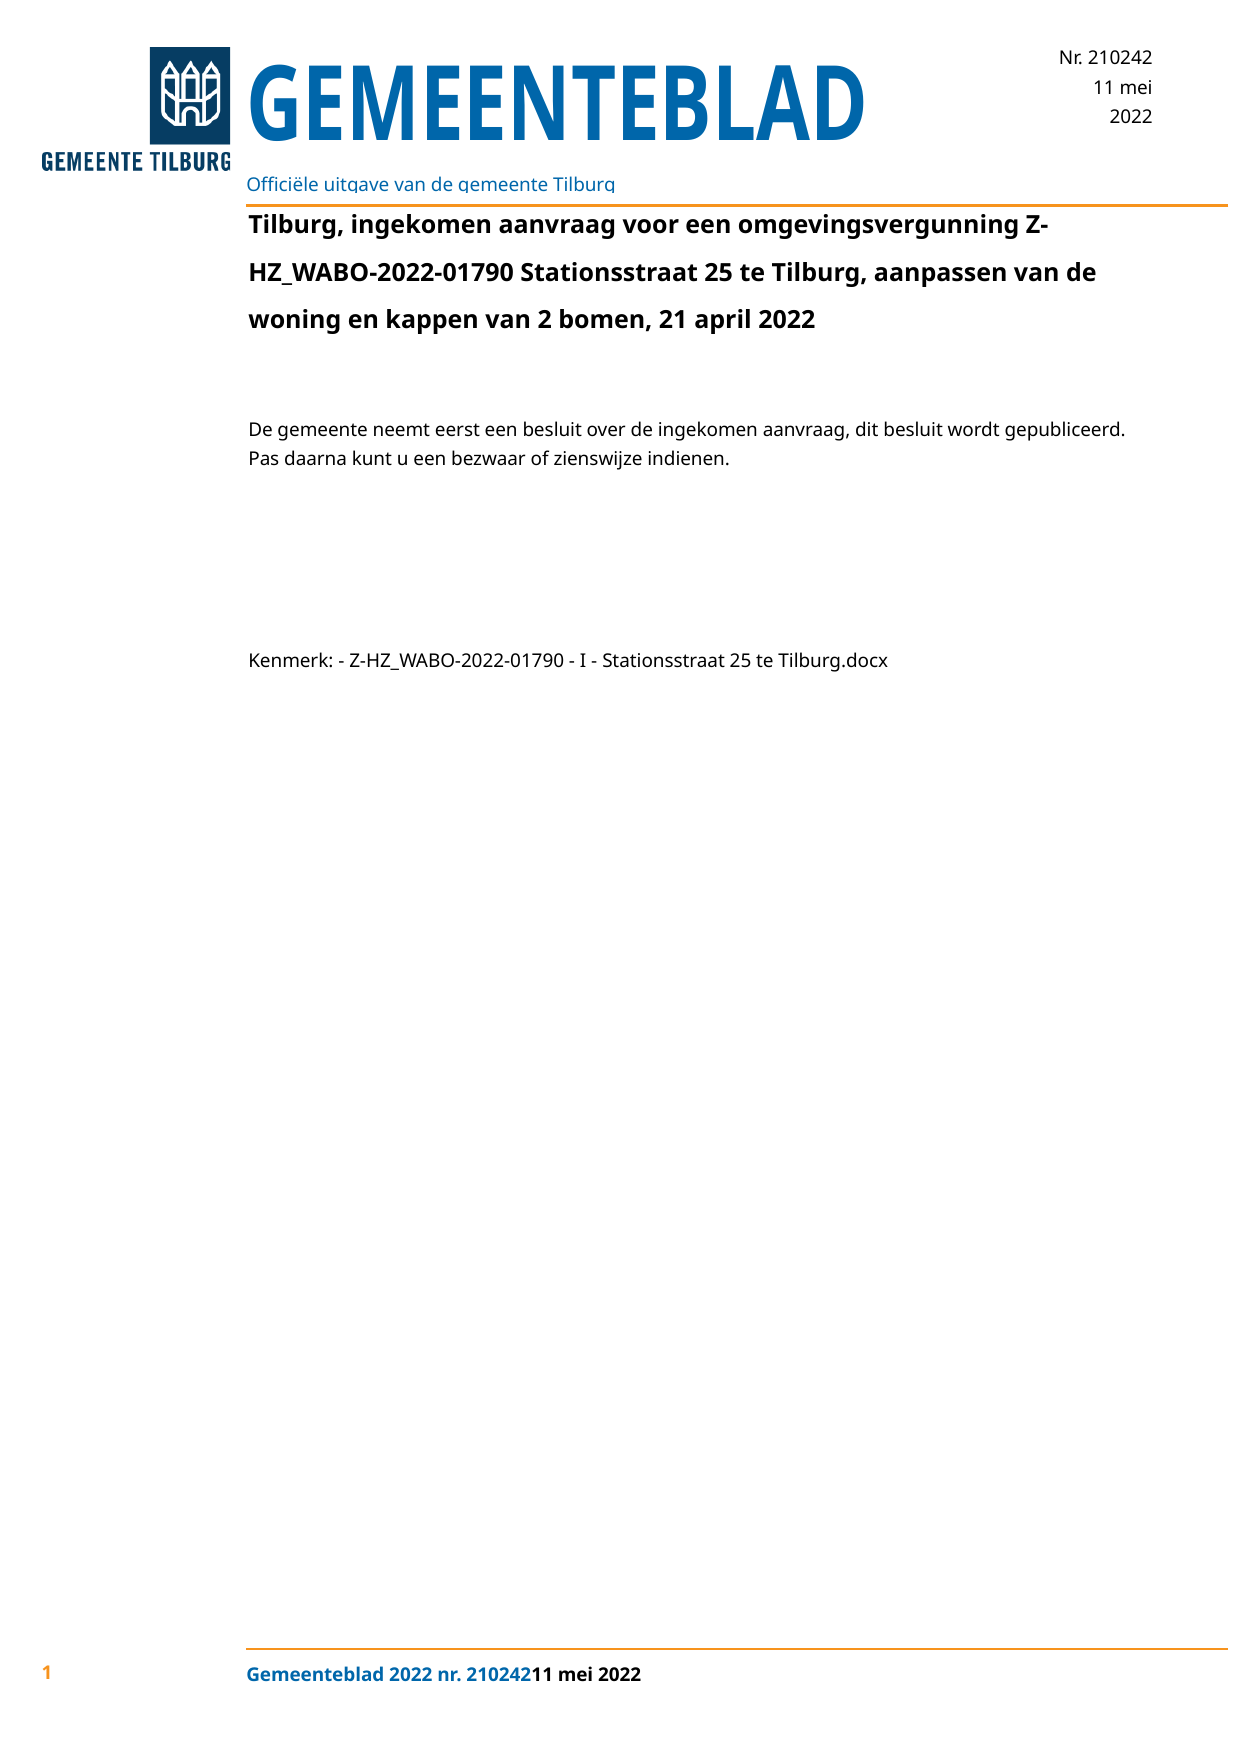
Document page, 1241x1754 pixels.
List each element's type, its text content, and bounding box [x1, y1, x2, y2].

text Kenmerk: - Z-HZ_WABO-2022-01790 - I - Stationsstraat 25 te Tilburg.docx [248, 647, 1152, 673]
picture [41, 47, 231, 172]
text De gemeente neemt eerst een besluit over de ingekomen aanvraag, dit besluit wordt gepubliceerd. Pas daarna kunt u een bezwaar of zienswijze indienen. [248, 416, 1152, 471]
text Tilburg, ingekomen aanvraag voor een omgevingsvergunning Z-HZ_WABO-2022-01790 Stationsstraat 25 te Tilburg, aanpassen van de woning en kappen van 2 bomen, 21 april 2022 [248, 207, 1152, 336]
